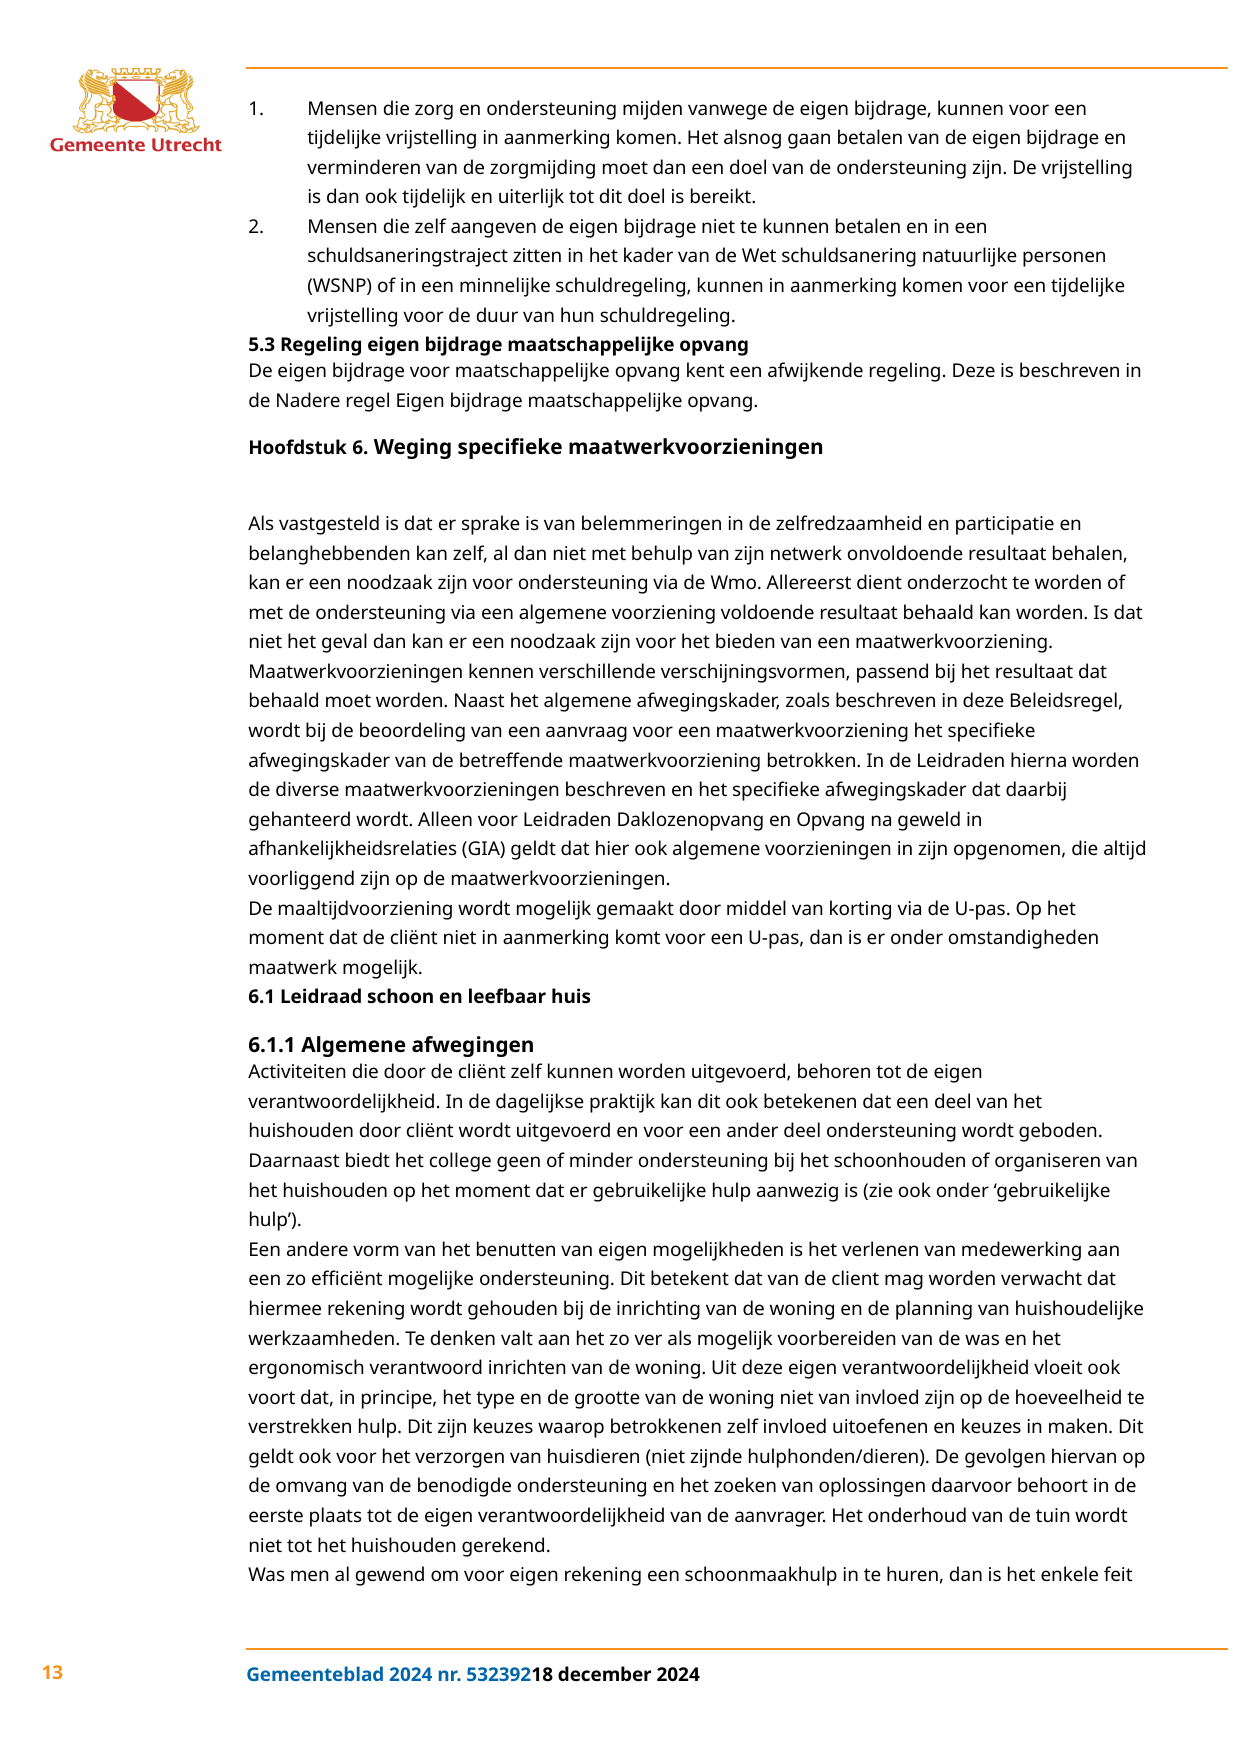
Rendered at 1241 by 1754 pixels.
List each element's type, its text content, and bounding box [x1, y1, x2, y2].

text 5.3 Regeling eigen bijdrage maatschappelijke opvang [248, 331, 1152, 357]
text Hoofdstuk 6. Weging specifieke maatwerkvoorzieningen [248, 432, 1152, 461]
text De maaltijdvoorziening wordt mogelijk gemaakt door middel van korting via de U-pas. Op het moment dat de cliënt niet in aanmerking komt voor een U-pas, dan is er onder omstandigheden maatwerk mogelijk. [248, 895, 1152, 979]
text Was men al gewend om voor eigen rekening een schoonmaakhulp in te huren, dan is het enkele feit [248, 1561, 1152, 1587]
list Mensen die zorg en ondersteuning mijden vanwege de eigen bijdrage, kunnen voor een tijdelijke vrijstelling in aanmerking komen. Het alsnog gaan betalen van de eigen bijdrage en verminderen van de zorgmijding moet dan een doel van de ondersteuning zijn. De vrijstelling is dan ook tijdelijk en uiterlijk tot dit doel is bereikt. [248, 95, 1152, 209]
text Maatwerkvoorzieningen kennen verschillende verschijningsvormen, passend bij het resultaat dat behaald moet worden. Naast het algemene afwegingskader, zoals beschreven in deze Beleidsregel, wordt bij de beoordeling van een aanvraag voor een maatwerkvoorziening het specifieke afwegingskader van de betreffende maatwerkvoorziening betrokken. In de Leidraden hierna worden de diverse maatwerkvoorzieningen beschreven en het specifieke afwegingskader dat daarbij gehanteerd wordt. Alleen voor Leidraden Daklozenopvang en Opvang na geweld in afhankelijkheidsrelaties (GIA) geldt dat hier ook algemene voorzieningen in zijn opgenomen, die altijd voorliggend zijn op de maatwerkvoorzieningen. [248, 658, 1152, 891]
text Activiteiten die door de cliënt zelf kunnen worden uitgevoerd, behoren tot de eigen verantwoordelijkheid. In de dagelijkse praktijk kan dit ook betekenen dat een deel van het huishouden door cliënt wordt uitgevoerd en voor een ander deel ondersteuning wordt geboden. Daarnaast biedt het college geen of minder ondersteuning bij het schoonhouden of organiseren van het huishouden op het moment dat er gebruikelijke hulp aanwezig is (zie ook onder ‘gebruikelijke hulp’). [248, 1058, 1152, 1232]
text 6.1.1 Algemene afwegingen [248, 1030, 1152, 1058]
list Mensen die zelf aangeven de eigen bijdrage niet te kunnen betalen en in een schuldsaneringstraject zitten in het kader van de Wet schuldsanering natuurlijke personen (WSNP) of in een minnelijke schuldregeling, kunnen in aanmerking komen voor een tijdelijke vrijstelling voor de duur van hun schuldregeling. [248, 213, 1152, 328]
picture [41, 47, 231, 172]
text Een andere vorm van het benutten van eigen mogelijkheden is het verlenen van medewerking aan een zo efficiënt mogelijke ondersteuning. Dit betekent dat van de client mag worden verwacht dat hiermee rekening wordt gehouden bij de inrichting van de woning en de planning van huishoudelijke werkzaamheden. Te denken valt aan het zo ver als mogelijk voorbereiden van de was en het ergonomisch verantwoord inrichten van de woning. Uit deze eigen verantwoordelijkheid vloeit ook voort dat, in principe, het type en de grootte van de woning niet van invloed zijn op de hoeveelheid te verstrekken hulp. Dit zijn keuzes waarop betrokkenen zelf invloed uitoefenen en keuzes in maken. Dit geldt ook voor het verzorgen van huisdieren (niet zijnde hulphonden/dieren). De gevolgen hiervan op de omvang van de benodigde ondersteuning en het zoeken van oplossingen daarvoor behoort in de eerste plaats tot de eigen verantwoordelijkheid van de aanvrager. Het onderhoud van de tuin wordt niet tot het huishouden gerekend. [248, 1236, 1152, 1557]
text De eigen bijdrage voor maatschappelijke opvang kent een afwijkende regeling. Deze is beschreven in de Nadere regel Eigen bijdrage maatschappelijke opvang. [248, 357, 1152, 412]
text Als vastgesteld is dat er sprake is van belemmeringen in de zelfredzaamheid en participatie en belanghebbenden kan zelf, al dan niet met behulp van zijn netwerk onvoldoende resultaat behalen, kan er een noodzaak zijn voor ondersteuning via de Wmo. Allereerst dient onderzocht te worden of met de ondersteuning via een algemene voorziening voldoende resultaat behaald kan worden. Is dat niet het geval dan kan er een noodzaak zijn voor het bieden van een maatwerkvoorziening. [248, 510, 1152, 654]
text 6.1 Leidraad schoon en leefbaar huis [248, 983, 1152, 1009]
